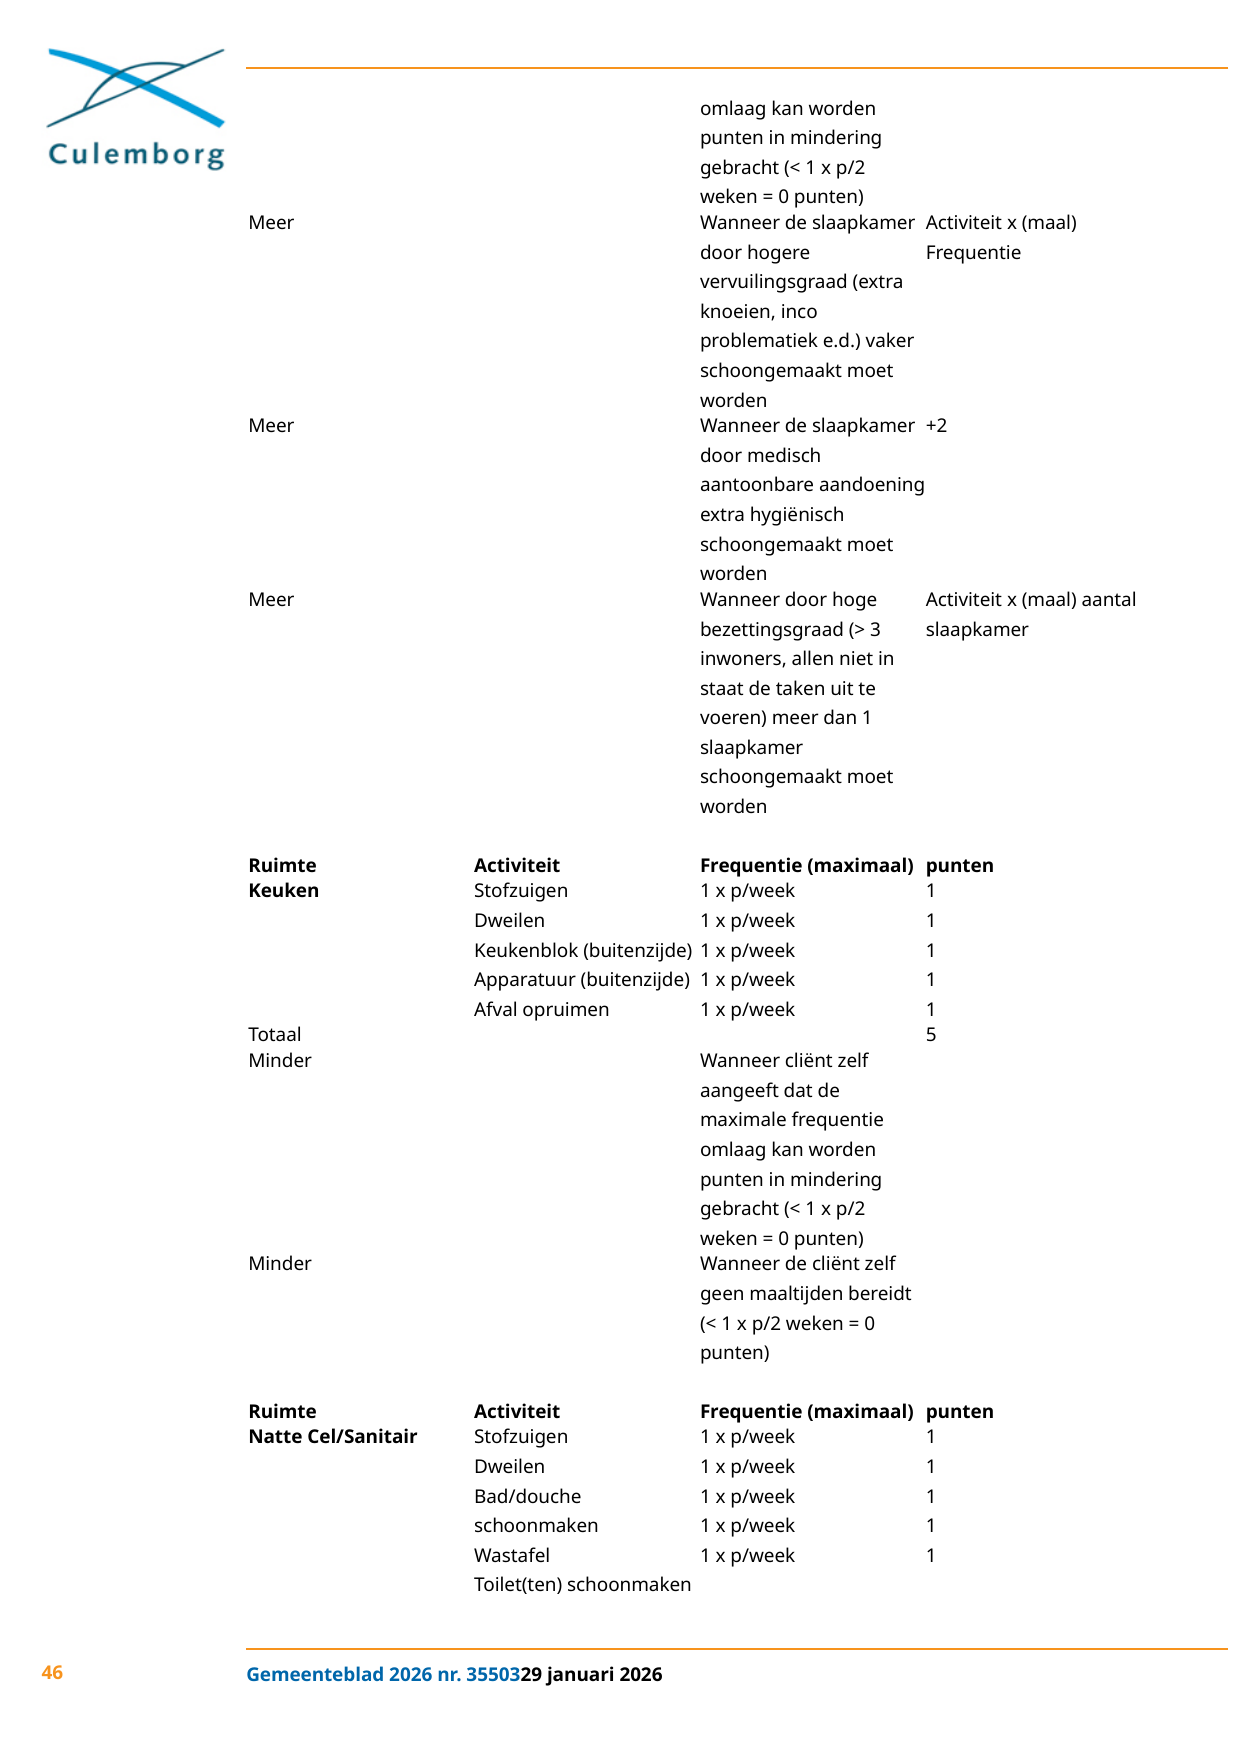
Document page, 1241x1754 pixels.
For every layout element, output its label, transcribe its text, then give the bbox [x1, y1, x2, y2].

table_cell [700, 1022, 926, 1047]
table_cell [926, 95, 1152, 209]
table_cell Keuken [248, 878, 474, 1022]
table_cell Stofzuigen Dweilen Keukenblok (buitenzijde) Apparatuur (buitenzijde) Afval opruimen [474, 878, 700, 1022]
table_cell [474, 1251, 700, 1365]
table_cell Wanneer door hoge bezettingsgraad (> 3 inwoners, allen niet in staat de taken uit te voeren) meer dan 1 slaapkamer schoongemaakt moet worden [700, 586, 926, 819]
table_cell Wanneer cliënt zelf aangeeft dat de maximale frequentie omlaag kan worden punten in mindering gebracht (< 1 x p/2 weken = 0 punten) [700, 1048, 926, 1251]
table_cell omlaag kan worden punten in mindering gebracht (< 1 x p/2 weken = 0 punten) [700, 95, 926, 209]
table_cell 1 1 1 1 1 [926, 878, 1152, 1022]
table_cell [474, 586, 700, 819]
table_header Frequentie (maximaal) [700, 1398, 926, 1424]
table_cell [248, 95, 474, 209]
table_header Activiteit [474, 852, 700, 878]
table_cell +2 [926, 413, 1152, 586]
table_cell [474, 413, 700, 586]
table_header punten [926, 852, 1152, 878]
table_cell [926, 1251, 1152, 1365]
table_cell Minder [248, 1251, 474, 1365]
table_cell Natte Cel/Sanitair [248, 1424, 474, 1597]
table_cell 1 x p/week 1 x p/week 1 x p/week 1 x p/week 1 x p/week [700, 878, 926, 1022]
table_cell 5 [926, 1022, 1152, 1047]
table_cell [926, 1048, 1152, 1251]
table_cell Meer [248, 586, 474, 819]
table_cell Activiteit x (maal) Frequentie [926, 209, 1152, 412]
table_header Activiteit [474, 1398, 700, 1424]
table_header Ruimte [248, 852, 474, 878]
table_cell [474, 95, 700, 209]
table_cell Meer [248, 413, 474, 586]
table_cell 1 1 1 1 1 [926, 1424, 1152, 1597]
table_cell Wanneer de cliënt zelf geen maaltijden bereidt (< 1 x p/2 weken = 0 punten) [700, 1251, 926, 1365]
table_header Ruimte [248, 1398, 474, 1424]
picture [41, 47, 231, 172]
table_cell Wanneer de slaapkamer door medisch aantoonbare aandoening extra hygiënisch schoongemaakt moet worden [700, 413, 926, 586]
table_header punten [926, 1398, 1152, 1424]
table_cell Minder [248, 1048, 474, 1251]
table_cell [474, 1048, 700, 1251]
table_cell 1 x p/week 1 x p/week 1 x p/week 1 x p/week 1 x p/week [700, 1424, 926, 1597]
table_cell Totaal [248, 1022, 474, 1047]
table_header Frequentie (maximaal) [700, 852, 926, 878]
table_cell Wanneer de slaapkamer door hogere vervuilingsgraad (extra knoeien, inco problematiek e.d.) vaker schoongemaakt moet worden [700, 209, 926, 412]
table_cell [474, 209, 700, 412]
table_cell Meer [248, 209, 474, 412]
table_cell [474, 1022, 700, 1047]
table_cell Activiteit x (maal) aantal slaapkamer [926, 586, 1152, 819]
table_cell Stofzuigen Dweilen Bad/douche schoonmaken Wastafel Toilet(ten) schoonmaken [474, 1424, 700, 1597]
